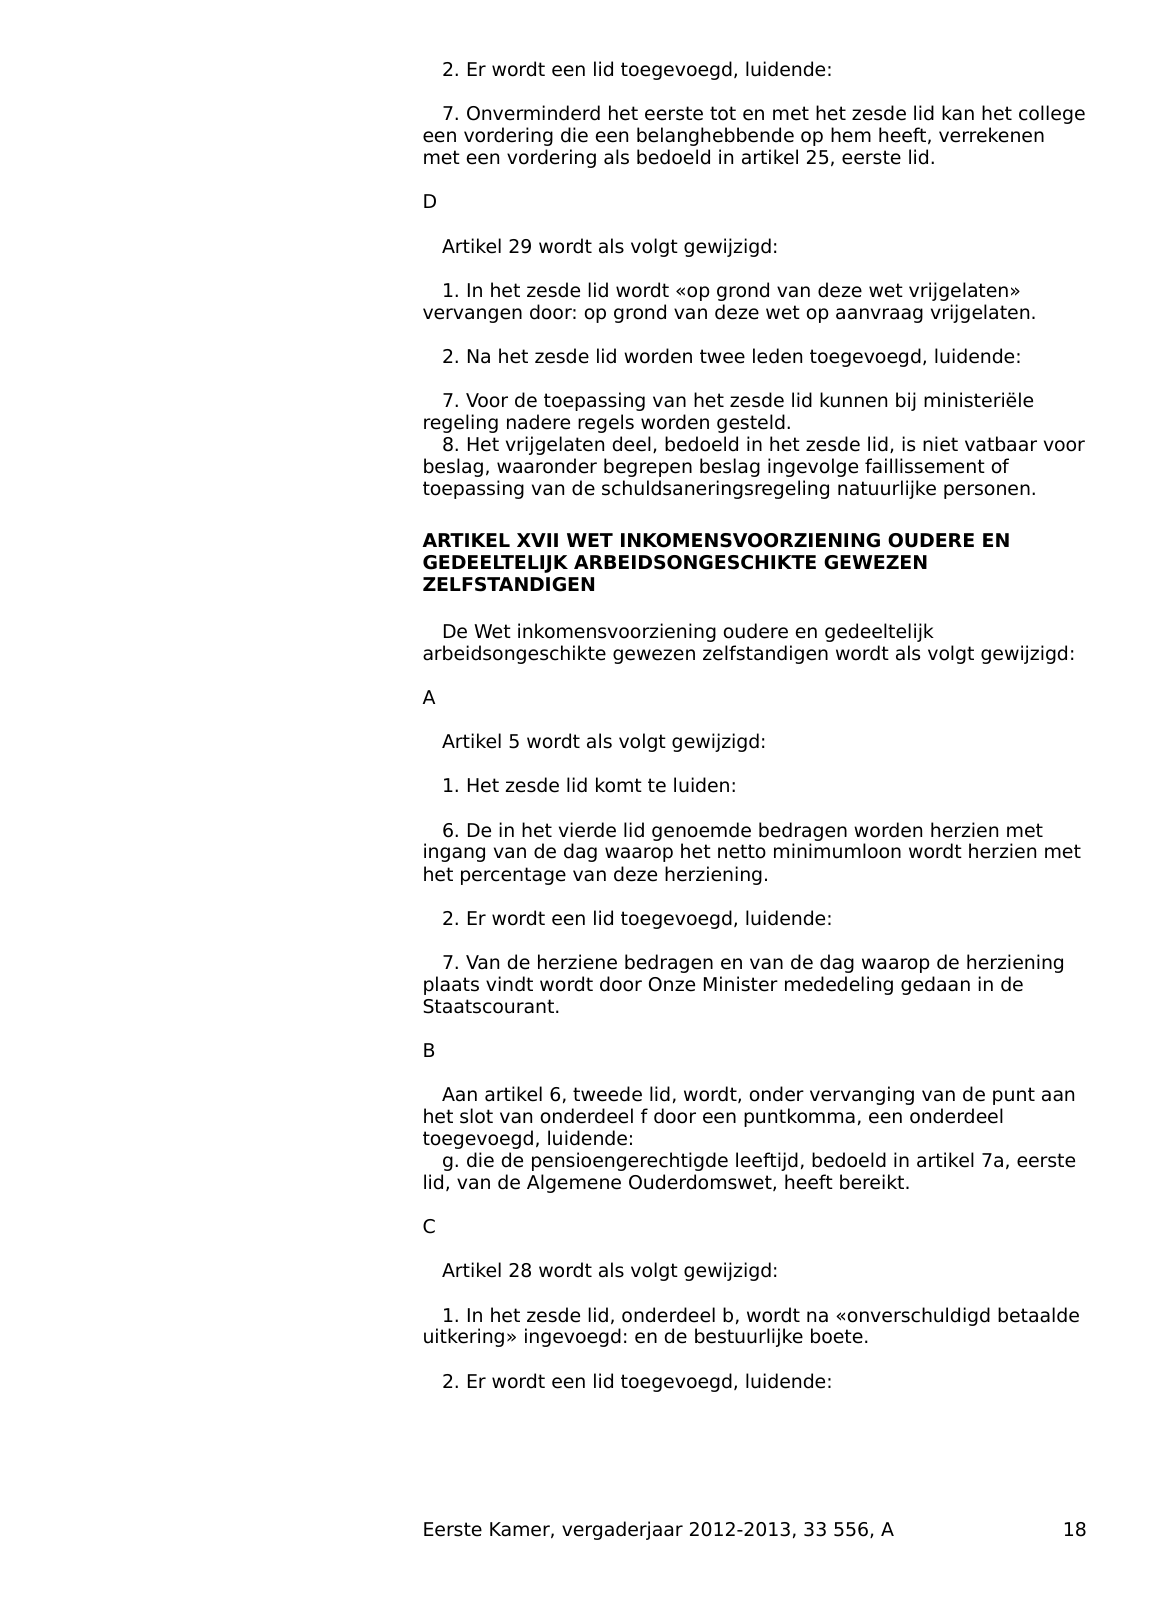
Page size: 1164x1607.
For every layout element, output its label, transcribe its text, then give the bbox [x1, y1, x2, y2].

text g. die de pensioengerechtigde leeftijd, bedoeld in artikel 7a, eerste lid, van de Algemene Ouderdomswet, heeft bereikt. [422, 1150, 1087, 1194]
text A [422, 687, 1087, 709]
text De Wet inkomensvoorziening oudere en gedeeltelijk arbeidsongeschikte gewezen zelfstandigen wordt als volgt gewijzigd: [422, 621, 1087, 665]
text D [422, 191, 1087, 213]
text 2. Er wordt een lid toegevoegd, luidende: [422, 59, 1087, 81]
text Artikel 5 wordt als volgt gewijzigd: [422, 731, 1087, 753]
subtitle ARTIKEL XVII WET INKOMENSVOORZIENING OUDERE EN GEDEELTELIJK ARBEIDSONGESCHIKTE GEWEZEN ZELFSTANDIGEN [422, 530, 1087, 596]
text 1. Het zesde lid komt te luiden: [422, 775, 1087, 797]
text 7. Van de herziene bedragen en van de dag waarop de herziening plaats vindt wordt door Onze Minister mededeling gedaan in de Staatscourant. [422, 952, 1087, 1018]
text 1. In het zesde lid, onderdeel b, wordt na «onverschuldigd betaalde uitkering» ingevoegd: en de bestuurlijke boete. [422, 1304, 1087, 1348]
text 7. Voor de toepassing van het zesde lid kunnen bij ministeriële regeling nadere regels worden gesteld. [422, 390, 1087, 434]
text 6. De in het vierde lid genoemde bedragen worden herzien met ingang van de dag waarop het netto minimumloon wordt herzien met het percentage van deze herziening. [422, 819, 1087, 885]
text 8. Het vrijgelaten deel, bedoeld in het zesde lid, is niet vatbaar voor beslag, waaronder begrepen beslag ingevolge faillissement of toepassing van de schuldsaneringsregeling natuurlijke personen. [422, 434, 1087, 500]
text 2. Er wordt een lid toegevoegd, luidende: [422, 1371, 1087, 1393]
text 1. In het zesde lid wordt «op grond van deze wet vrijgelaten» vervangen door: op grond van deze wet op aanvraag vrijgelaten. [422, 280, 1087, 324]
text C [422, 1216, 1087, 1238]
text Aan artikel 6, tweede lid, wordt, onder vervanging van de punt aan het slot van onderdeel f door een puntkomma, een onderdeel toegevoegd, luidende: [422, 1084, 1087, 1150]
text B [422, 1040, 1087, 1062]
text Artikel 28 wordt als volgt gewijzigd: [422, 1260, 1087, 1282]
text 2. Na het zesde lid worden twee leden toegevoegd, luidende: [422, 346, 1087, 368]
text 2. Er wordt een lid toegevoegd, luidende: [422, 908, 1087, 929]
text 7. Onverminderd het eerste tot en met het zesde lid kan het college een vordering die een belanghebbende op hem heeft, verrekenen met een vordering als bedoeld in artikel 25, eerste lid. [422, 103, 1087, 169]
text Artikel 29 wordt als volgt gewijzigd: [422, 236, 1087, 257]
